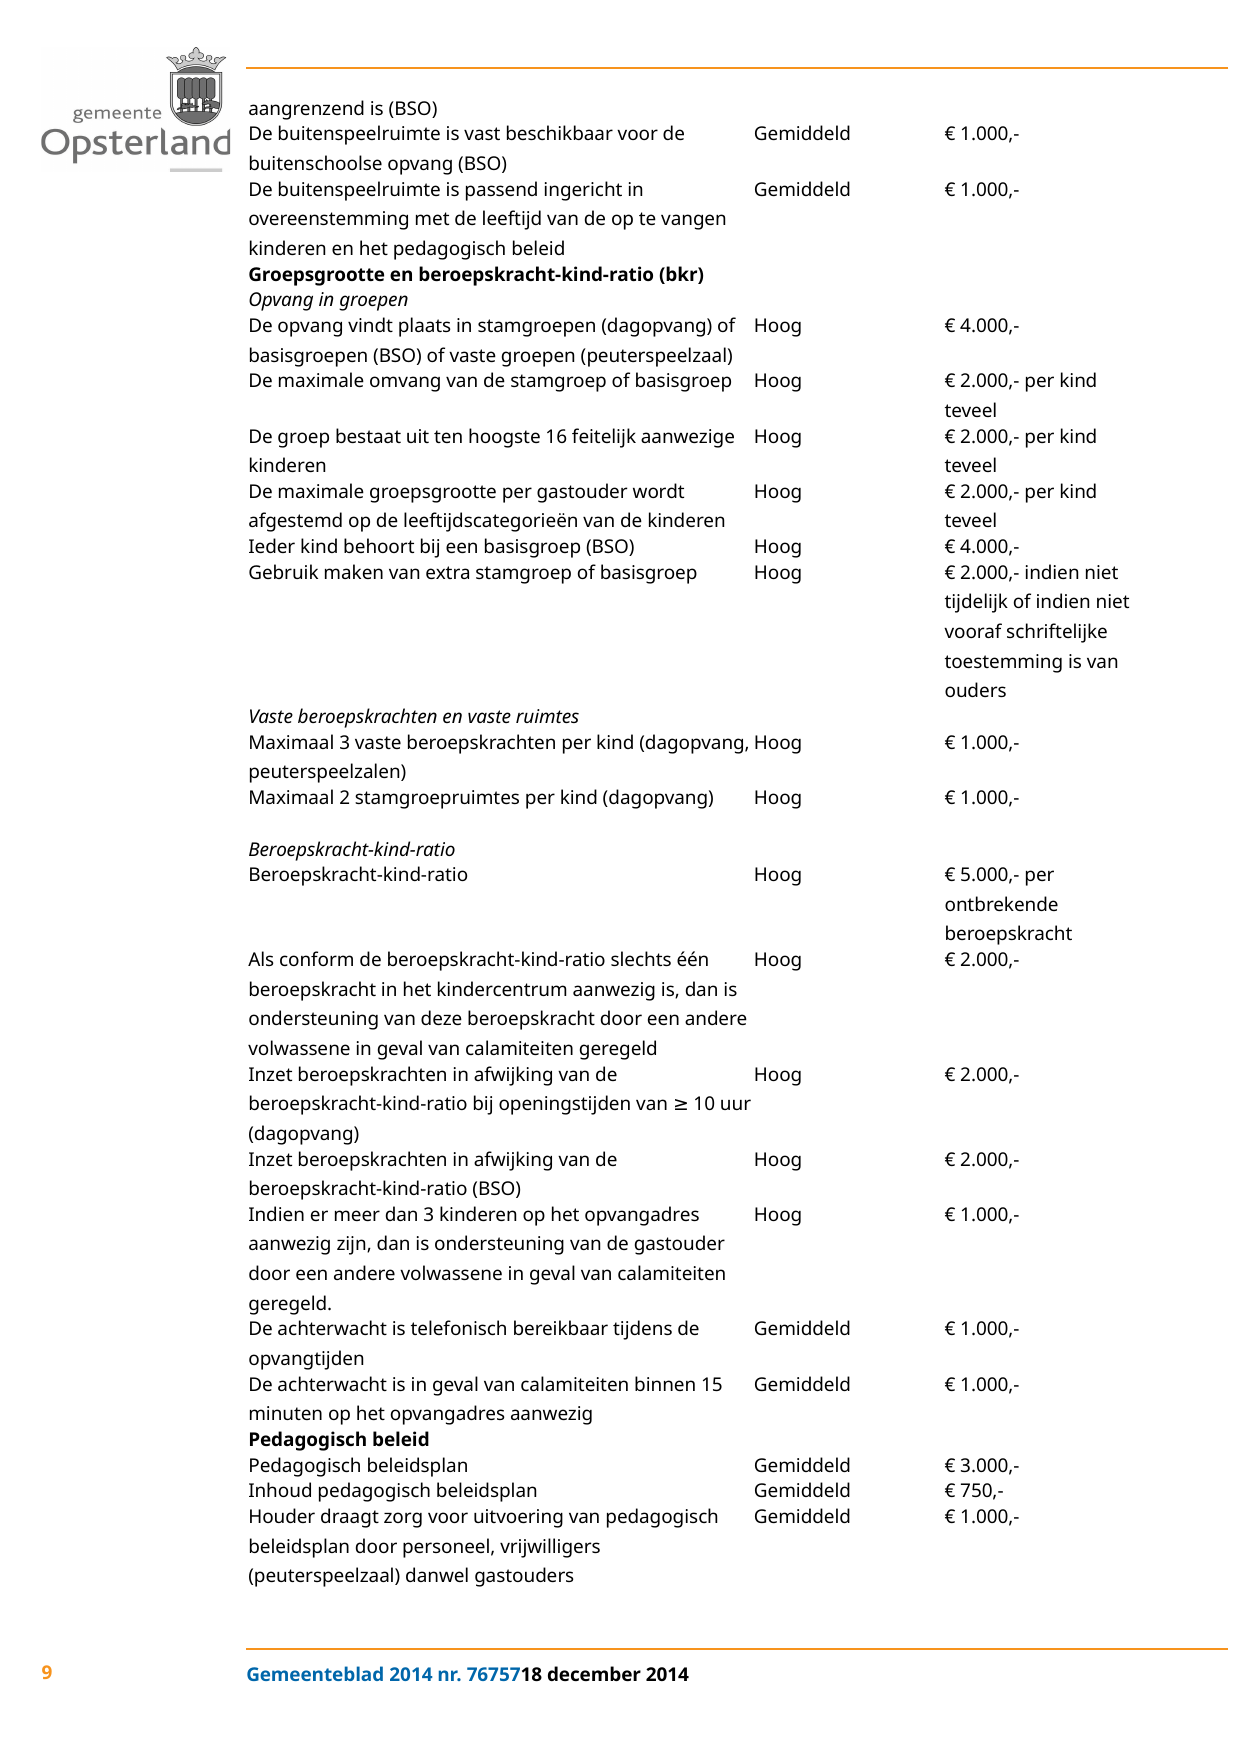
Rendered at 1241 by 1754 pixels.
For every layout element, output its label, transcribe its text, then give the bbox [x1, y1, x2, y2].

table_cell [754, 95, 944, 121]
table_cell Hoog [754, 478, 944, 533]
table_cell [944, 1426, 1152, 1452]
table_cell De maximale groepsgrootte per gastouder wordt afgestemd op de leeftijdscategorieën van de kinderen [248, 478, 754, 533]
table_cell € 4.000,- [944, 312, 1152, 367]
table_cell Hoog [754, 1201, 944, 1316]
table_cell € 750,- [944, 1478, 1152, 1503]
table_cell € 1.000,- [944, 1371, 1152, 1426]
table_cell Hoog [754, 946, 944, 1061]
table_cell Hoog [754, 1061, 944, 1146]
table_cell [754, 286, 944, 312]
table_cell € 3.000,- [944, 1452, 1152, 1478]
table_cell Hoog [754, 534, 944, 559]
table_cell Groepsgrootte en beroepskracht-kind-ratio (bkr) [248, 261, 754, 286]
table_cell € 4.000,- [944, 534, 1152, 559]
table_cell Hoog [754, 559, 944, 703]
table_cell De groep bestaat uit ten hoogste 16 feitelijk aanwezige kinderen [248, 423, 754, 478]
table_cell € 1.000,- [944, 1201, 1152, 1316]
table_cell Indien er meer dan 3 kinderen op het opvangadres aanwezig zijn, dan is ondersteuning van de gastouder door een andere volwassene in geval van calamiteiten geregeld. [248, 1201, 754, 1316]
table_cell [944, 703, 1152, 729]
table_cell € 2.000,- [944, 1146, 1152, 1201]
table_cell De buitenspeelruimte is passend ingericht in overeenstemming met de leeftijd van de op te vangen kinderen en het pedagogisch beleid [248, 176, 754, 261]
table_cell € 2.000,- per kind teveel [944, 368, 1152, 423]
table_cell Hoog [754, 423, 944, 478]
table_cell Beroepskracht-kind-ratio [248, 861, 754, 946]
table_cell € 1.000,- [944, 729, 1152, 784]
table_cell [944, 836, 1152, 861]
table_cell Gemiddeld [754, 1452, 944, 1478]
table_cell Inhoud pedagogisch beleidsplan [248, 1478, 754, 1503]
table_cell [754, 261, 944, 286]
table_cell € 2.000,- [944, 1061, 1152, 1146]
table_cell [944, 286, 1152, 312]
table_cell [754, 703, 944, 729]
table_cell Houder draagt zorg voor uitvoering van pedagogisch beleidsplan door personeel, vrijwilligers (peuterspeelzaal) danwel gastouders [248, 1503, 754, 1588]
table_cell Gemiddeld [754, 1316, 944, 1371]
table_cell De opvang vindt plaats in stamgroepen (dagopvang) of basisgroepen (BSO) of vaste groepen (peuterspeelzaal) [248, 312, 754, 367]
table_cell Hoog [754, 784, 944, 810]
table_cell Gemiddeld [754, 1478, 944, 1503]
table_cell [754, 836, 944, 861]
table_cell € 2.000,- [944, 946, 1152, 1061]
table_cell Hoog [754, 729, 944, 784]
table_cell € 2.000,- per kind teveel [944, 478, 1152, 533]
table_cell Gemiddeld [754, 121, 944, 176]
table_cell [754, 810, 944, 836]
table_cell € 1.000,- [944, 1316, 1152, 1371]
table_cell Gemiddeld [754, 176, 944, 261]
table_cell De achterwacht is telefonisch bereikbaar tijdens de opvangtijden [248, 1316, 754, 1371]
table_cell De achterwacht is in geval van calamiteiten binnen 15 minuten op het opvangadres aanwezig [248, 1371, 754, 1426]
table_cell Pedagogisch beleidsplan [248, 1452, 754, 1478]
table_cell De buitenspeelruimte is vast beschikbaar voor de buitenschoolse opvang (BSO) [248, 121, 754, 176]
table_cell Gemiddeld [754, 1371, 944, 1426]
table_cell Hoog [754, 312, 944, 367]
table_cell Gebruik maken van extra stamgroep of basisgroep [248, 559, 754, 703]
table_cell Beroepskracht-kind-ratio [248, 836, 754, 861]
table_cell € 2.000,- indien niet tijdelijk of indien niet vooraf schriftelijke toestemming is van ouders [944, 559, 1152, 703]
table_cell Inzet beroepskrachten in afwijking van de beroepskracht-kind-ratio bij openingstijden van ≥ 10 uur (dagopvang) [248, 1061, 754, 1146]
table_cell aangrenzend is (BSO) [248, 95, 754, 121]
table_cell € 1.000,- [944, 176, 1152, 261]
table_cell Hoog [754, 1146, 944, 1201]
table_cell Opvang in groepen [248, 286, 754, 312]
table_cell [754, 1426, 944, 1452]
table_cell € 5.000,- per ontbrekende beroepskracht [944, 861, 1152, 946]
table_cell [248, 810, 754, 836]
table_cell € 1.000,- [944, 1503, 1152, 1588]
table_cell € 1.000,- [944, 121, 1152, 176]
table_cell Hoog [754, 861, 944, 946]
table_cell Maximaal 2 stamgroepruimtes per kind (dagopvang) [248, 784, 754, 810]
table_cell Hoog [754, 368, 944, 423]
table_cell Maximaal 3 vaste beroepskrachten per kind (dagopvang, peuterspeelzalen) [248, 729, 754, 784]
table_cell De maximale omvang van de stamgroep of basisgroep [248, 368, 754, 423]
table_cell € 1.000,- [944, 784, 1152, 810]
table_cell [944, 95, 1152, 121]
picture [41, 47, 231, 172]
table_cell € 2.000,- per kind teveel [944, 423, 1152, 478]
table_cell Inzet beroepskrachten in afwijking van de beroepskracht-kind-ratio (BSO) [248, 1146, 754, 1201]
table_cell [944, 261, 1152, 286]
table_cell Als conform de beroepskracht-kind-ratio slechts één beroepskracht in het kindercentrum aanwezig is, dan is ondersteuning van deze beroepskracht door een andere volwassene in geval van calamiteiten geregeld [248, 946, 754, 1061]
table_cell Vaste beroepskrachten en vaste ruimtes [248, 703, 754, 729]
table_cell Gemiddeld [754, 1503, 944, 1588]
table_cell Pedagogisch beleid [248, 1426, 754, 1452]
table_cell Ieder kind behoort bij een basisgroep (BSO) [248, 534, 754, 559]
table_cell [944, 810, 1152, 836]
